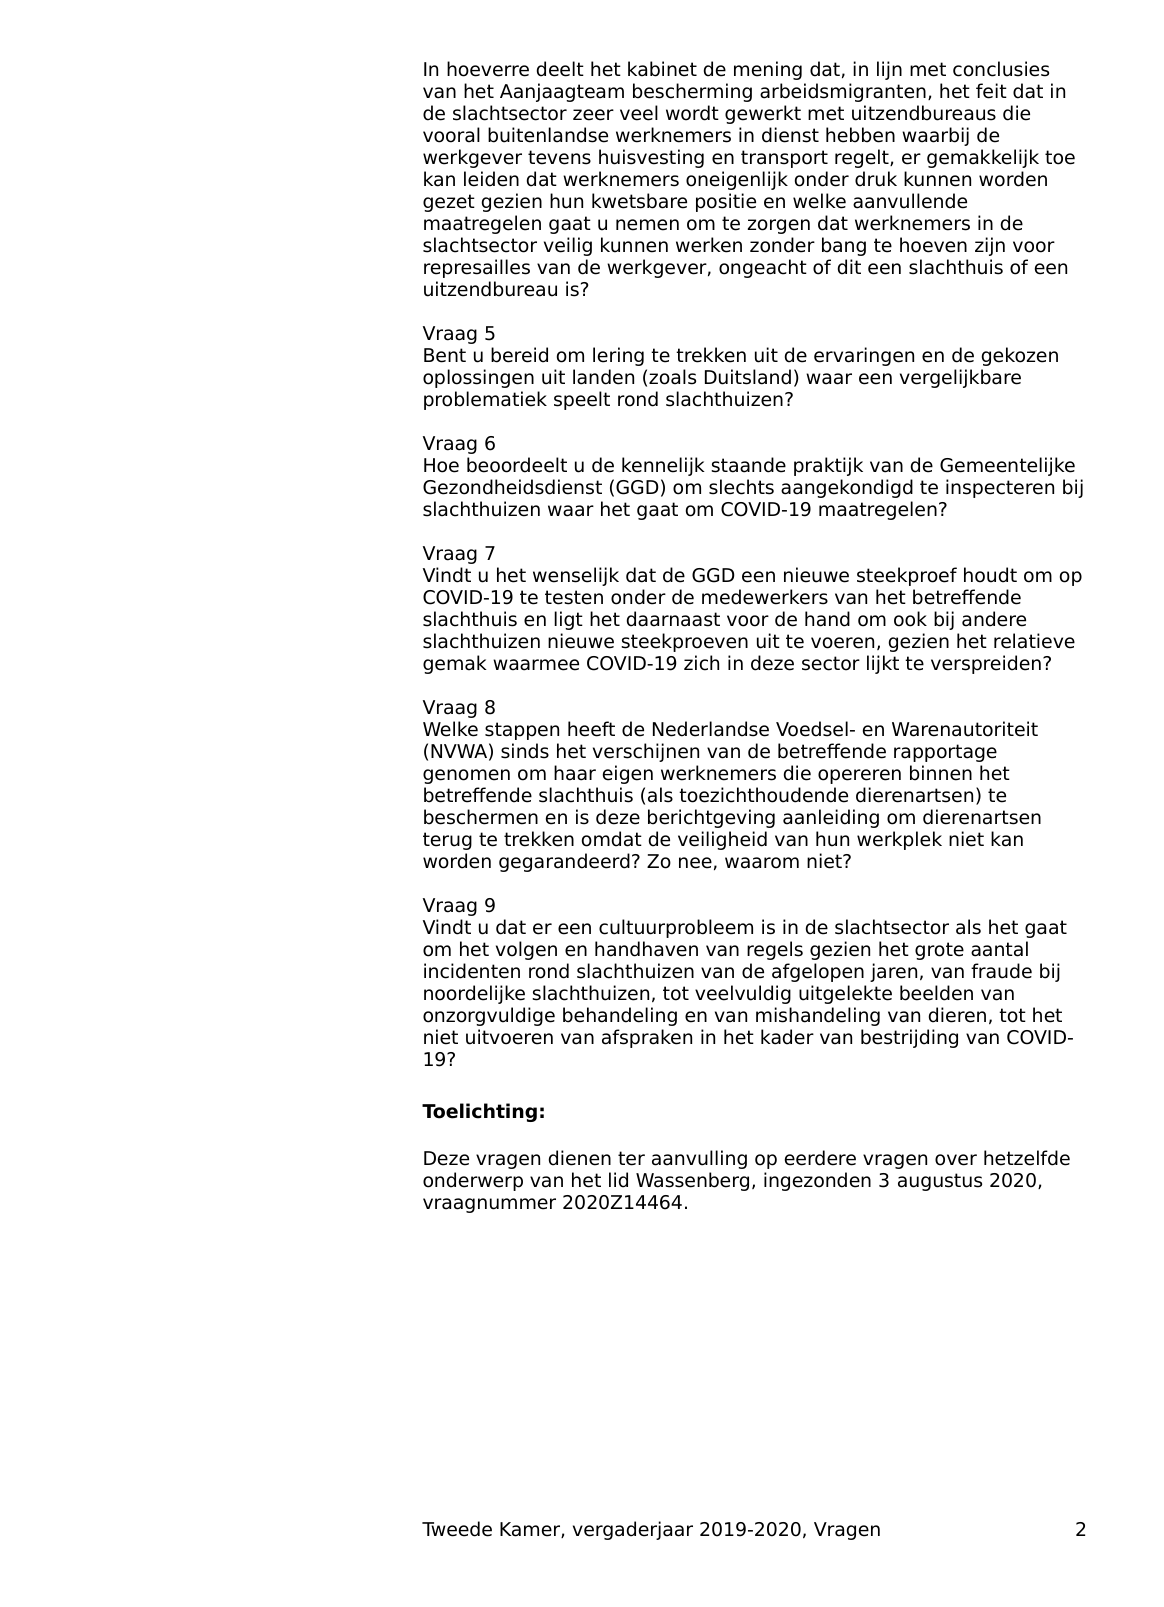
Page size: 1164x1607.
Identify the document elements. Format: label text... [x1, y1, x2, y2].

text Deze vragen dienen ter aanvulling op eerdere vragen over hetzelfde onderwerp van het lid Wassenberg, ingezonden 3 augustus 2020, vraagnummer 2020Z14464. [422, 1148, 1087, 1214]
text Welke stappen heeft de Nederlandse Voedsel- en Warenautoriteit (NVWA) sinds het verschijnen van de betreffende rapportage genomen om haar eigen werknemers die opereren binnen het betreffende slachthuis (als toezichthoudende dierenartsen) te beschermen en is deze berichtgeving aanleiding om dierenartsen terug te trekken omdat de veiligheid van hun werkplek niet kan worden gegarandeerd? Zo nee, waarom niet? [422, 719, 1087, 873]
text Vraag 7 [422, 543, 1087, 565]
text Vraag 8 [422, 697, 1087, 719]
text In hoeverre deelt het kabinet de mening dat, in lijn met conclusies van het Aanjaagteam bescherming arbeidsmigranten, het feit dat in de slachtsector zeer veel wordt gewerkt met uitzendbureaus die vooral buitenlandse werknemers in dienst hebben waarbij de werkgever tevens huisvesting en transport regelt, er gemakkelijk toe kan leiden dat werknemers oneigenlijk onder druk kunnen worden gezet gezien hun kwetsbare positie en welke aanvullende maatregelen gaat u nemen om te zorgen dat werknemers in de slachtsector veilig kunnen werken zonder bang te hoeven zijn voor represailles van de werkgever, ongeacht of dit een slachthuis of een uitzendbureau is? [422, 59, 1087, 301]
text Vraag 5 [422, 323, 1087, 345]
text Vindt u dat er een cultuurprobleem is in de slachtsector als het gaat om het volgen en handhaven van regels gezien het grote aantal incidenten rond slachthuizen van de afgelopen jaren, van fraude bij noordelijke slachthuizen, tot veelvuldig uitgelekte beelden van onzorgvuldige behandeling en van mishandeling van dieren, tot het niet uitvoeren van afspraken in het kader van bestrijding van COVID-19? [422, 917, 1087, 1071]
text Hoe beoordeelt u de kennelijk staande praktijk van de Gemeentelijke Gezondheidsdienst (GGD) om slechts aangekondigd te inspecteren bij slachthuizen waar het gaat om COVID-19 maatregelen? [422, 455, 1087, 521]
text Vindt u het wenselijk dat de GGD een nieuwe steekproef houdt om op COVID-19 te testen onder de medewerkers van het betreffende slachthuis en ligt het daarnaast voor de hand om ook bij andere slachthuizen nieuwe steekproeven uit te voeren, gezien het relatieve gemak waarmee COVID-19 zich in deze sector lijkt te verspreiden? [422, 565, 1087, 675]
subtitle Toelichting: [422, 1101, 1087, 1123]
text Bent u bereid om lering te trekken uit de ervaringen en de gekozen oplossingen uit landen (zoals Duitsland) waar een vergelijkbare problematiek speelt rond slachthuizen? [422, 345, 1087, 411]
text Vraag 9 [422, 895, 1087, 917]
text Vraag 6 [422, 433, 1087, 455]
